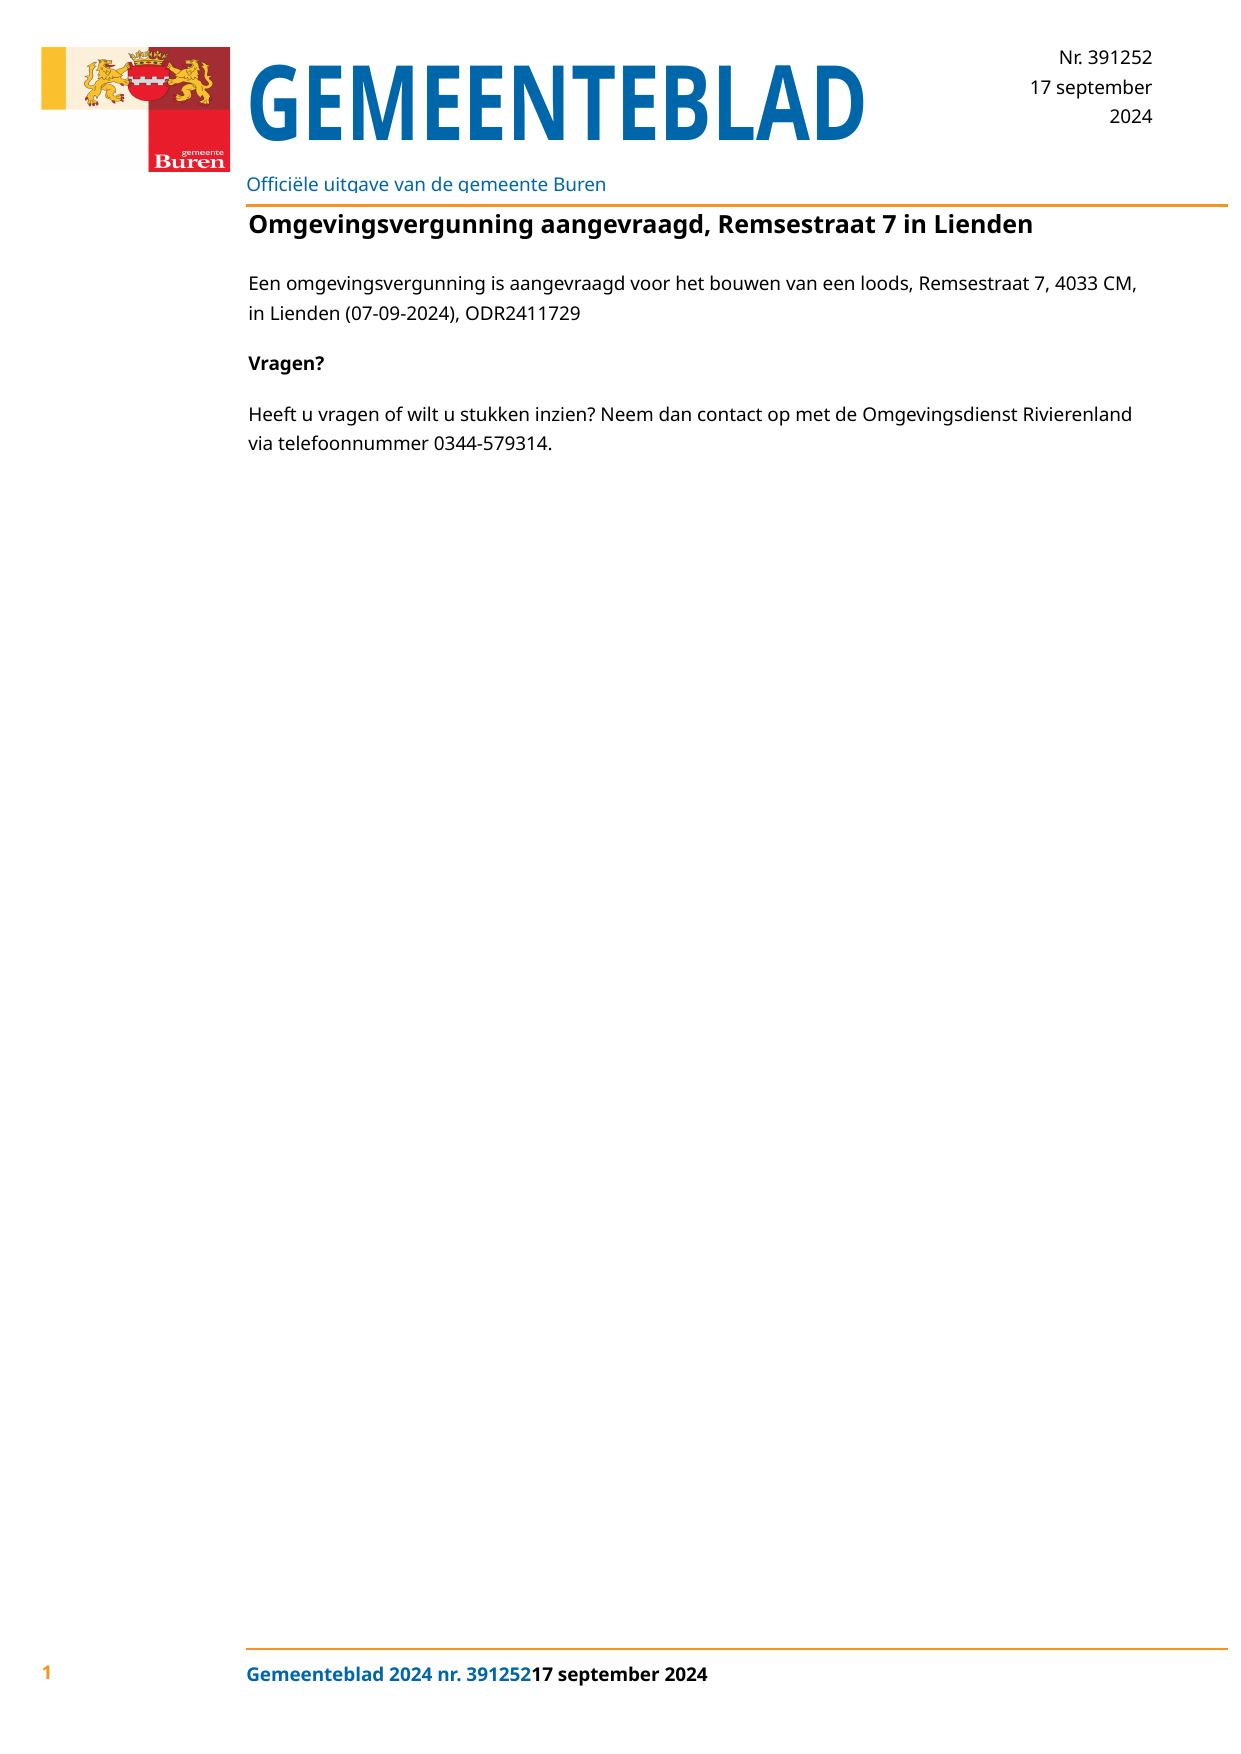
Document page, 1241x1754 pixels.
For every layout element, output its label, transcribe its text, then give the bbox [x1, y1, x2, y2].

text Vragen? [248, 350, 1152, 376]
text Een omgevingsvergunning is aangevraagd voor het bouwen van een loods, Remsestraat 7, 4033 CM, in Lienden (07-09-2024), ODR2411729 [248, 270, 1152, 326]
text Omgevingsvergunning aangevraagd, Remsestraat 7 in Lienden [248, 207, 1152, 241]
text Heeft u vragen of wilt u stukken inzien? Neem dan contact op met de Omgevingsdienst Rivierenland via telefoonnummer 0344-579314. [248, 401, 1152, 456]
picture [41, 47, 231, 172]
